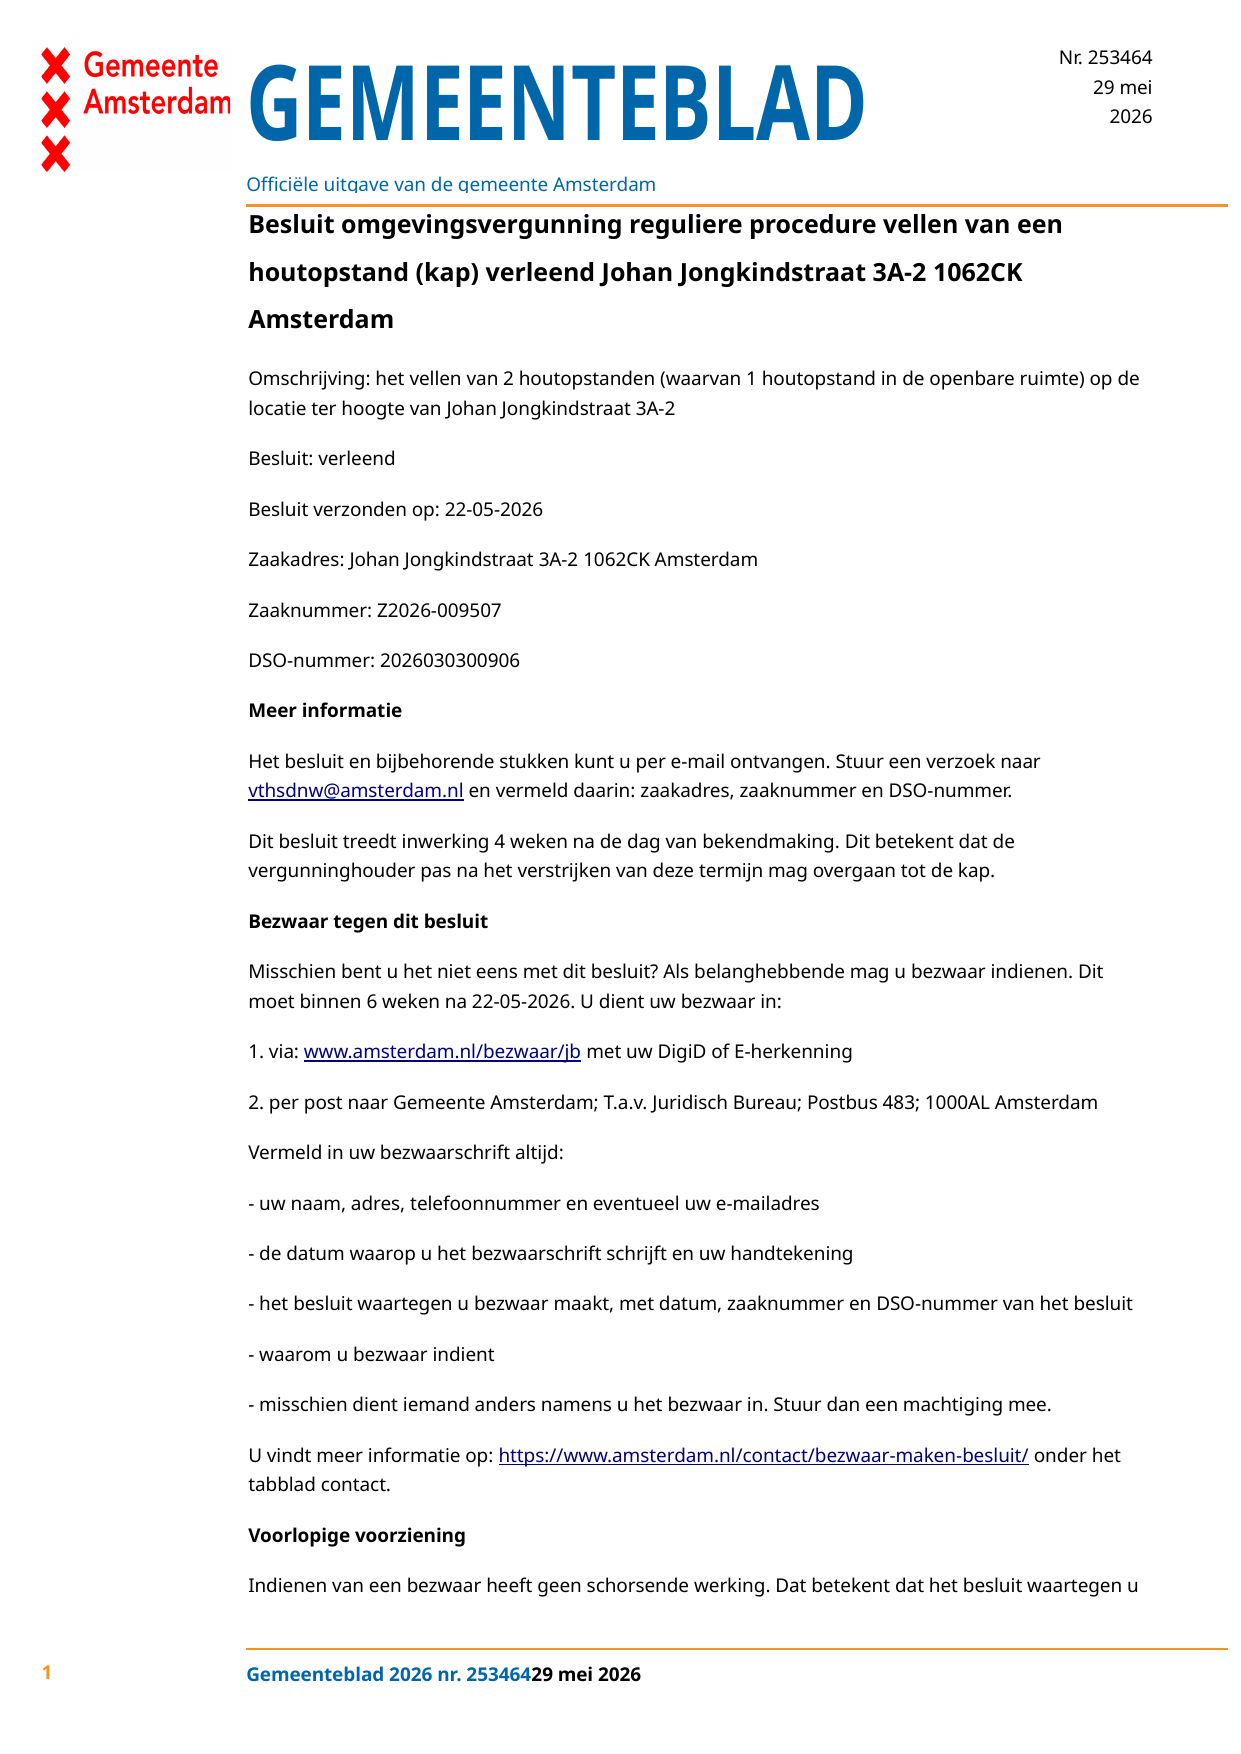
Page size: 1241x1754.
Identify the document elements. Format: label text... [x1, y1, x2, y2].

text - de datum waarop u het bezwaarschrift schrijft en uw handtekening [248, 1240, 1152, 1266]
text DSO-nummer: 2026030300906 [248, 647, 1152, 673]
text Meer informatie [248, 698, 1152, 723]
picture [41, 47, 231, 172]
text - het besluit waartegen u bezwaar maakt, met datum, zaaknummer en DSO-nummer van het besluit [248, 1291, 1152, 1316]
text - uw naam, adres, telefoonnummer en eventueel uw e-mailadres [248, 1190, 1152, 1215]
text Indienen van een bezwaar heeft geen schorsende werking. Dat betekent dat het besluit waartegen u [248, 1572, 1152, 1598]
text Zaaknummer: Z2026-009507 [248, 597, 1152, 622]
text Misschien bent u het niet eens met dit besluit? Als belanghebbende mag u bezwaar indienen. Dit moet binnen 6 weken na 22-05-2026. U dient uw bezwaar in: [248, 958, 1152, 1014]
text 1. via: www.amsterdam.nl/bezwaar/jb met uw DigiD of E-herkenning [248, 1038, 1152, 1064]
text Besluit verzonden op: 22-05-2026 [248, 496, 1152, 522]
text - misschien dient iemand anders namens u het bezwaar in. Stuur dan een machtiging mee. [248, 1391, 1152, 1417]
text 2. per post naar Gemeente Amsterdam; T.a.v. Juridisch Bureau; Postbus 483; 1000AL Amsterdam [248, 1089, 1152, 1114]
text Omschrijving: het vellen van 2 houtopstanden (waarvan 1 houtopstand in de openbare ruimte) op de locatie ter hoogte van Johan Jongkindstraat 3A-2 [248, 366, 1152, 421]
text U vindt meer informatie op: https://www.amsterdam.nl/contact/bezwaar-maken-besluit/ onder het tabblad contact. [248, 1442, 1152, 1497]
text Besluit omgevingsvergunning reguliere procedure vellen van een houtopstand (kap) verleend Johan Jongkindstraat 3A-2 1062CK Amsterdam [248, 207, 1152, 336]
text Voorlopige voorziening [248, 1522, 1152, 1547]
text Zaakadres: Johan Jongkindstraat 3A-2 1062CK Amsterdam [248, 546, 1152, 572]
text Bezwaar tegen dit besluit [248, 908, 1152, 934]
text Besluit: verleend [248, 446, 1152, 471]
text Dit besluit treedt inwerking 4 weken na de dag van bekendmaking. Dit betekent dat de vergunninghouder pas na het verstrijken van deze termijn mag overgaan tot de kap. [248, 828, 1152, 883]
text Vermeld in uw bezwaarschrift altijd: [248, 1139, 1152, 1165]
text Het besluit en bijbehorende stukken kunt u per e-mail ontvangen. Stuur een verzoek naar vthsdnw@amsterdam.nl en vermeld daarin: zaakadres, zaaknummer en DSO-nummer. [248, 748, 1152, 803]
text - waarom u bezwaar indient [248, 1341, 1152, 1367]
